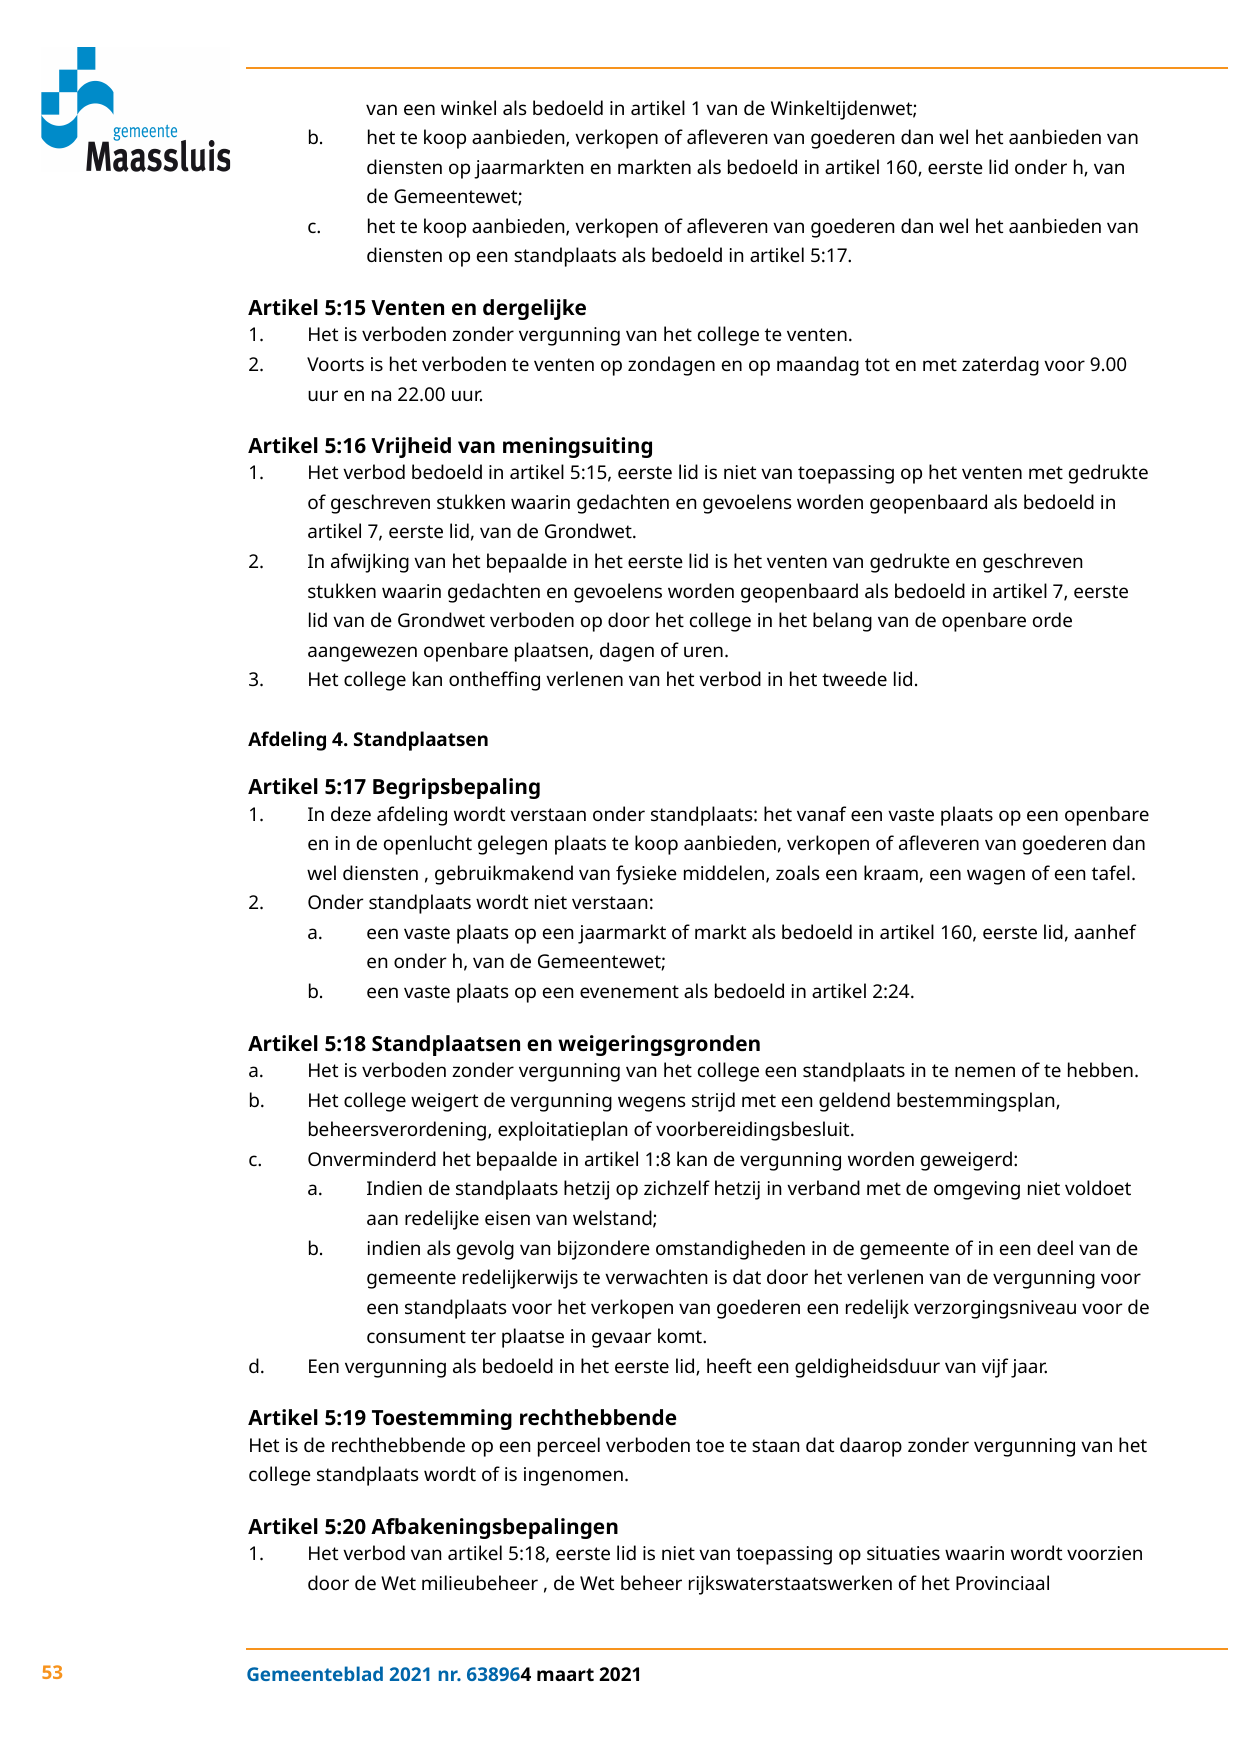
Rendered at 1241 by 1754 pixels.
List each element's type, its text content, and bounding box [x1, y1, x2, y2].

list Onder standplaats wordt niet verstaan: [248, 889, 1152, 915]
list In afwijking van het bepaalde in het eerste lid is het venten van gedrukte en geschreven stukken waarin gedachten en gevoelens worden geopenbaard als bedoeld in artikel 7, eerste lid van de Grondwet verboden op door het college in het belang van de openbare orde aangewezen openbare plaatsen, dagen of uren. [248, 548, 1152, 663]
list van een winkel als bedoeld in artikel 1 van de Winkeltijdenwet; [307, 95, 1152, 121]
list Het college weigert de vergunning wegens strijd met een geldend bestemmingsplan, beheersverordening, exploitatieplan of voorbereidingsbesluit. [248, 1087, 1152, 1142]
list In deze afdeling wordt verstaan onder standplaats: het vanaf een vaste plaats op een openbare en in de openlucht gelegen plaats te koop aanbieden, verkopen of afleveren van goederen dan wel diensten , gebruikmakend van fysieke middelen, zoals een kraam, een wagen of een tafel. [248, 801, 1152, 886]
text Artikel 5:16 Vrijheid van meningsuiting [248, 431, 1152, 459]
list Het is verboden zonder vergunning van het college een standplaats in te nemen of te hebben. [248, 1057, 1152, 1083]
text Artikel 5:19 Toestemming rechthebbende [248, 1403, 1152, 1432]
list Indien de standplaats hetzij op zichzelf hetzij in verband met de omgeving niet voldoet aan redelijke eisen van welstand; [307, 1176, 1152, 1231]
text Artikel 5:18 Standplaatsen en weigeringsgronden [248, 1029, 1152, 1057]
text Het is de rechthebbende op een perceel verboden toe te staan dat daarop zonder vergunning van het college standplaats wordt of is ingenomen. [248, 1432, 1152, 1487]
picture [41, 47, 231, 172]
picture [41, 47, 77, 92]
list Een vergunning als bedoeld in het eerste lid, heeft een geldigheidsduur van vijf jaar. [248, 1353, 1152, 1379]
list Het verbod bedoeld in artikel 5:15, eerste lid is niet van toepassing op het venten met gedrukte of geschreven stukken waarin gedachten en gevoelens worden geopenbaard als bedoeld in artikel 7, eerste lid, van de Grondwet. [248, 459, 1152, 544]
list een vaste plaats op een jaarmarkt of markt als bedoeld in artikel 160, eerste lid, aanhef en onder h, van de Gemeentewet; [307, 919, 1152, 974]
list Het college kan ontheffing verlenen van het verbod in het tweede lid. [248, 667, 1152, 692]
list Het is verboden zonder vergunning van het college te venten. [248, 322, 1152, 347]
text Artikel 5:20 Afbakeningsbepalingen [248, 1512, 1152, 1540]
list het te koop aanbieden, verkopen of afleveren van goederen dan wel het aanbieden van diensten op een standplaats als bedoeld in artikel 5:17. [307, 213, 1152, 268]
list Voorts is het verboden te venten op zondagen en op maandag tot en met zaterdag voor 9.00 uur en na 22.00 uur. [248, 351, 1152, 406]
list het te koop aanbieden, verkopen of afleveren van goederen dan wel het aanbieden van diensten op jaarmarkten en markten als bedoeld in artikel 160, eerste lid onder h, van de Gemeentewet; [307, 124, 1152, 209]
text Afdeling 4. Standplaatsen [248, 726, 1152, 752]
text Artikel 5:15 Venten en dergelijke [248, 293, 1152, 322]
list een vaste plaats op een evenement als bedoeld in artikel 2:24. [307, 978, 1152, 1004]
list Onverminderd het bepaalde in artikel 1:8 kan de vergunning worden geweigerd: [248, 1146, 1152, 1172]
text Artikel 5:17 Begripsbepaling [248, 772, 1152, 801]
list Het verbod van artikel 5:18, eerste lid is niet van toepassing op situaties waarin wordt voorzien door de Wet milieubeheer , de Wet beheer rijkswaterstaatswerken of het Provinciaal [248, 1540, 1152, 1596]
list indien als gevolg van bijzondere omstandigheden in de gemeente of in een deel van de gemeente redelijkerwijs te verwachten is dat door het verlenen van de vergunning voor een standplaats voor het verkopen van goederen een redelijk verzorgingsniveau voor de consument ter plaatse in gevaar komt. [307, 1235, 1152, 1349]
